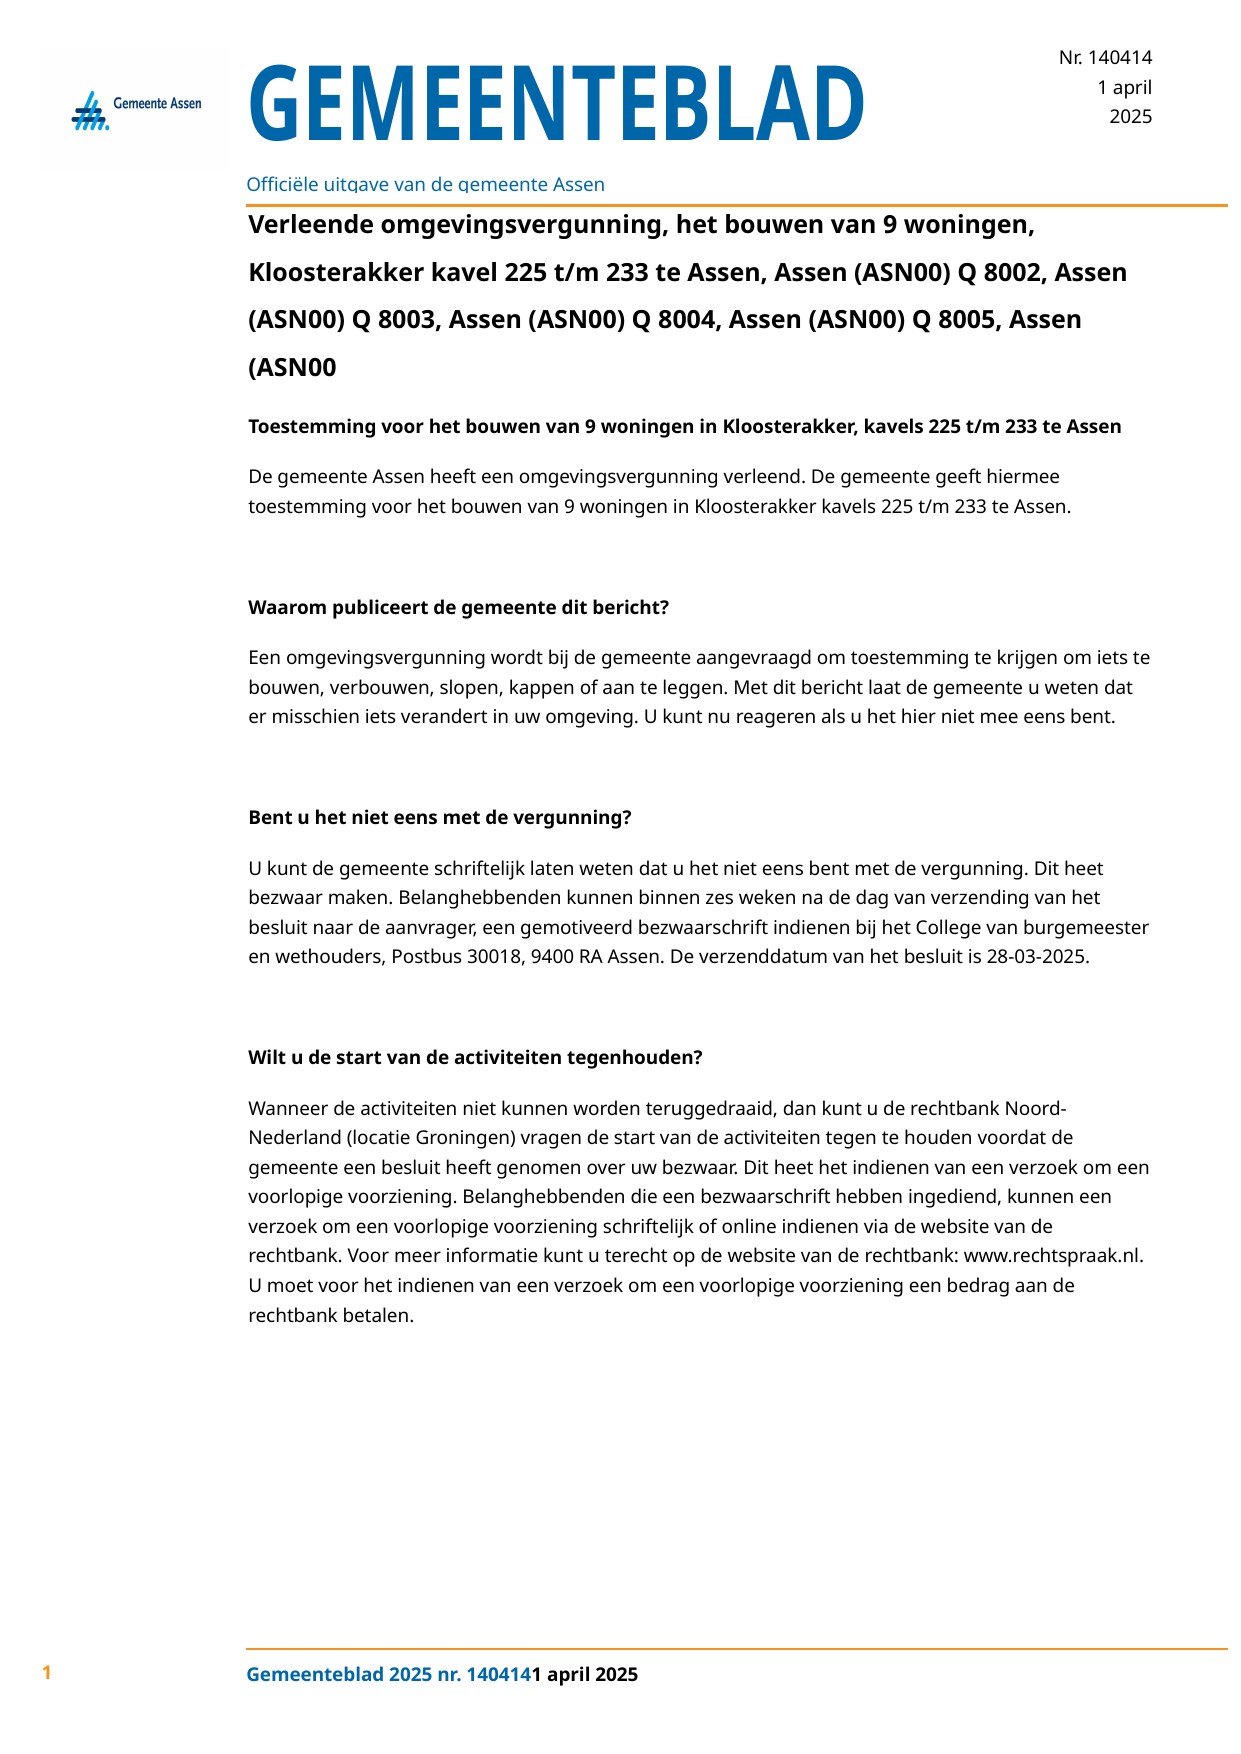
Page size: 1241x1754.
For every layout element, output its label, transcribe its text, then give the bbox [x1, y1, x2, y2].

text Bent u het niet eens met de vergunning? [248, 804, 1152, 830]
text Een omgevingsvergunning wordt bij de gemeente aangevraagd om toestemming te krijgen om iets te bouwen, verbouwen, slopen, kappen of aan te leggen. Met dit bericht laat de gemeente u weten dat er misschien iets verandert in uw omgeving. U kunt nu reageren als u het hier niet mee eens bent. [248, 644, 1152, 729]
text Waarom publiceert de gemeente dit bericht? [248, 594, 1152, 620]
picture [41, 47, 231, 172]
text Toestemming voor het bouwen van 9 woningen in Kloosterakker, kavels 225 t/m 233 te Assen [248, 413, 1152, 439]
text Verleende omgevingsvergunning, het bouwen van 9 woningen, Kloosterakker kavel 225 t/m 233 te Assen, Assen (ASN00) Q 8002, Assen (ASN00) Q 8003, Assen (ASN00) Q 8004, Assen (ASN00) Q 8005, Assen (ASN00 [248, 207, 1152, 384]
text Wanneer de activiteiten niet kunnen worden teruggedraaid, dan kunt u de rechtbank Noord-Nederland (locatie Groningen) vragen de start van de activiteiten tegen te houden voordat de gemeente een besluit heeft genomen over uw bezwaar. Dit heet het indienen van een verzoek om een voorlopige voorziening. Belanghebbenden die een bezwaarschrift hebben ingediend, kunnen een verzoek om een voorlopige voorziening schriftelijk of online indienen via de website van de rechtbank. Voor meer informatie kunt u terecht op de website van de rechtbank: www.rechtspraak.nl. U moet voor het indienen van een verzoek om een voorlopige voorziening een bedrag aan de rechtbank betalen. [248, 1095, 1152, 1328]
text U kunt de gemeente schriftelijk laten weten dat u het niet eens bent met de vergunning. Dit heet bezwaar maken. Belanghebbenden kunnen binnen zes weken na de dag van verzending van het besluit naar de aanvrager, een gemotiveerd bezwaarschrift indienen bij het College van burgemeester en wethouders, Postbus 30018, 9400 RA Assen. De verzenddatum van het besluit is 28-03-2025. [248, 855, 1152, 969]
text Wilt u de start van de activiteiten tegenhouden? [248, 1044, 1152, 1070]
text De gemeente Assen heeft een omgevingsvergunning verleend. De gemeente geeft hiermee toestemming voor het bouwen van 9 woningen in Kloosterakker kavels 225 t/m 233 te Assen. [248, 463, 1152, 519]
